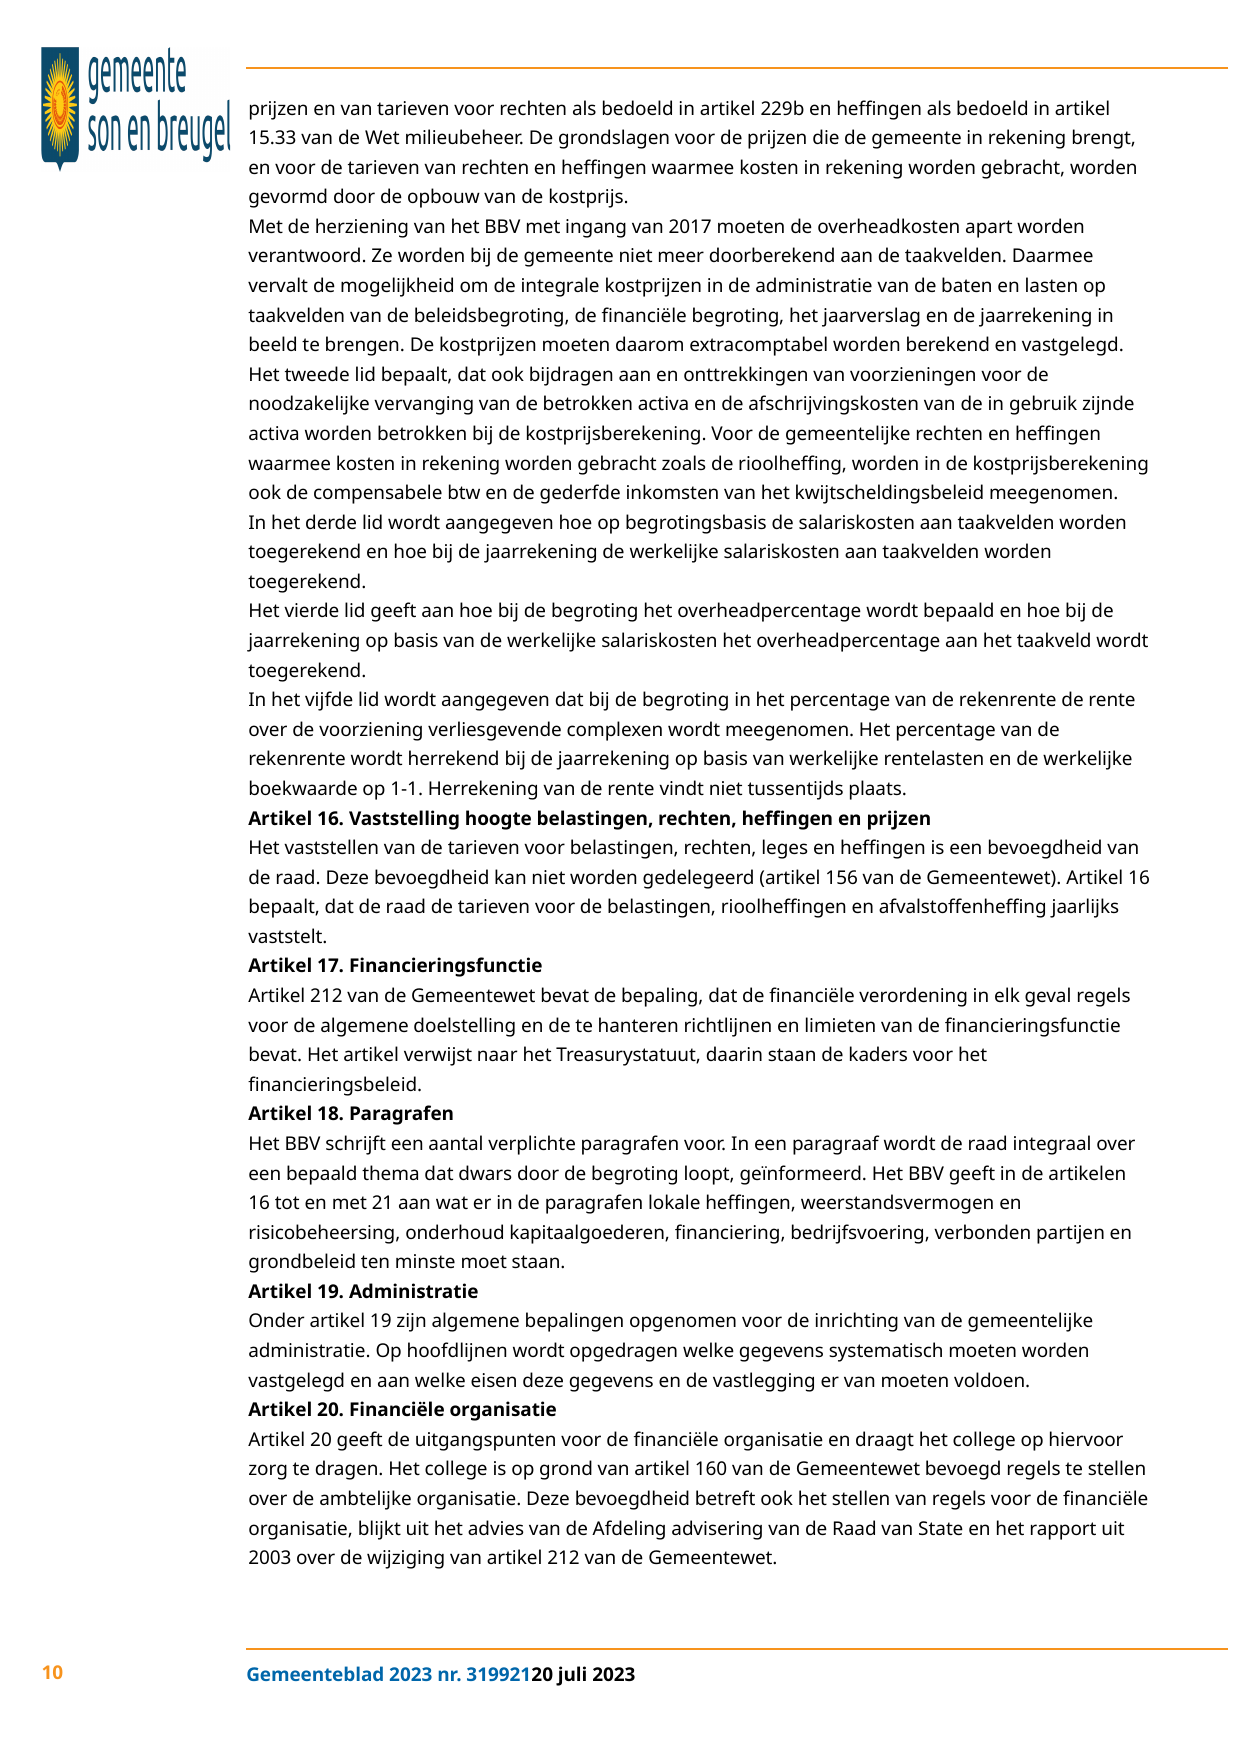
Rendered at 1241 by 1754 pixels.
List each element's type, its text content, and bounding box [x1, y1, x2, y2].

picture [41, 47, 231, 172]
text prijzen en van tarieven voor rechten als bedoeld in artikel 229b en heffingen als bedoeld in artikel 15.33 van de Wet milieubeheer. De grondslagen voor de prijzen die de gemeente in rekening brengt, en voor de tarieven van rechten en heffingen waarmee kosten in rekening worden gebracht, worden gevormd door de opbouw van de kostprijs. [248, 95, 1152, 209]
text Onder artikel 19 zijn algemene bepalingen opgenomen voor de inrichting van de gemeentelijke administratie. Op hoofdlijnen wordt opgedragen welke gegevens systematisch moeten worden vastgelegd en aan welke eisen deze gegevens en de vastlegging er van moeten voldoen. [248, 1308, 1152, 1393]
text Artikel 18. Paragrafen [248, 1101, 1152, 1126]
text Artikel 17. Financieringsfunctie [248, 953, 1152, 978]
text Artikel 212 van de Gemeentewet bevat de bepaling, dat de financiële verordening in elk geval regels voor de algemene doelstelling en de te hanteren richtlijnen en limieten van de financieringsfunctie bevat. Het artikel verwijst naar het Treasurystatuut, daarin staan de kaders voor het financieringsbeleid. [248, 982, 1152, 1097]
text Het tweede lid bepaalt, dat ook bijdragen aan en onttrekkingen van voorzieningen voor de noodzakelijke vervanging van de betrokken activa en de afschrijvingskosten van de in gebruik zijnde activa worden betrokken bij de kostprijsberekening. Voor de gemeentelijke rechten en heffingen waarmee kosten in rekening worden gebracht zoals de rioolheffing, worden in de kostprijsberekening ook de compensabele btw en de gederfde inkomsten van het kwijtscheldingsbeleid meegenomen. [248, 361, 1152, 505]
text Het BBV schrijft een aantal verplichte paragrafen voor. In een paragraaf wordt de raad integraal over een bepaald thema dat dwars door de begroting loopt, geïnformeerd. Het BBV geeft in de artikelen 16 tot en met 21 aan wat er in de paragrafen lokale heffingen, weerstandsvermogen en risicobeheersing, onderhoud kapitaalgoederen, financiering, bedrijfsvoering, verbonden partijen en grondbeleid ten minste moet staan. [248, 1130, 1152, 1274]
text Artikel 20 geeft de uitgangspunten voor de financiële organisatie en draagt het college op hiervoor zorg te dragen. Het college is op grond van artikel 160 van de Gemeentewet bevoegd regels te stellen over de ambtelijke organisatie. Deze bevoegdheid betreft ook het stellen van regels voor de financiële organisatie, blijkt uit het advies van de Afdeling advisering van de Raad van State en het rapport uit 2003 over de wijziging van artikel 212 van de Gemeentewet. [248, 1426, 1152, 1570]
text Artikel 16. Vaststelling hoogte belastingen, rechten, heffingen en prijzen [248, 805, 1152, 831]
text Het vaststellen van de tarieven voor belastingen, rechten, leges en heffingen is een bevoegdheid van de raad. Deze bevoegdheid kan niet worden gedelegeerd (artikel 156 van de Gemeentewet). Artikel 16 bepaalt, dat de raad de tarieven voor de belastingen, rioolheffingen en afvalstoffenheffing jaarlijks vaststelt. [248, 834, 1152, 949]
text Het vierde lid geeft aan hoe bij de begroting het overheadpercentage wordt bepaald en hoe bij de jaarrekening op basis van de werkelijke salariskosten het overheadpercentage aan het taakveld wordt toegerekend. [248, 598, 1152, 683]
text In het derde lid wordt aangegeven hoe op begrotingsbasis de salariskosten aan taakvelden worden toegerekend en hoe bij de jaarrekening de werkelijke salariskosten aan taakvelden worden toegerekend. [248, 509, 1152, 594]
text Met de herziening van het BBV met ingang van 2017 moeten de overheadkosten apart worden verantwoord. Ze worden bij de gemeente niet meer doorberekend aan de taakvelden. Daarmee vervalt de mogelijkheid om de integrale kostprijzen in de administratie van de baten en lasten op taakvelden van de beleidsbegroting, de financiële begroting, het jaarverslag en de jaarrekening in beeld te brengen. De kostprijzen moeten daarom extracomptabel worden berekend en vastgelegd. [248, 213, 1152, 357]
text Artikel 20. Financiële organisatie [248, 1396, 1152, 1422]
text Artikel 19. Administratie [248, 1278, 1152, 1304]
text In het vijfde lid wordt aangegeven dat bij de begroting in het percentage van de rekenrente de rente over de voorziening verliesgevende complexen wordt meegenomen. Het percentage van de rekenrente wordt herrekend bij de jaarrekening op basis van werkelijke rentelasten en de werkelijke boekwaarde op 1-1. Herrekening van de rente vindt niet tussentijds plaats. [248, 686, 1152, 801]
